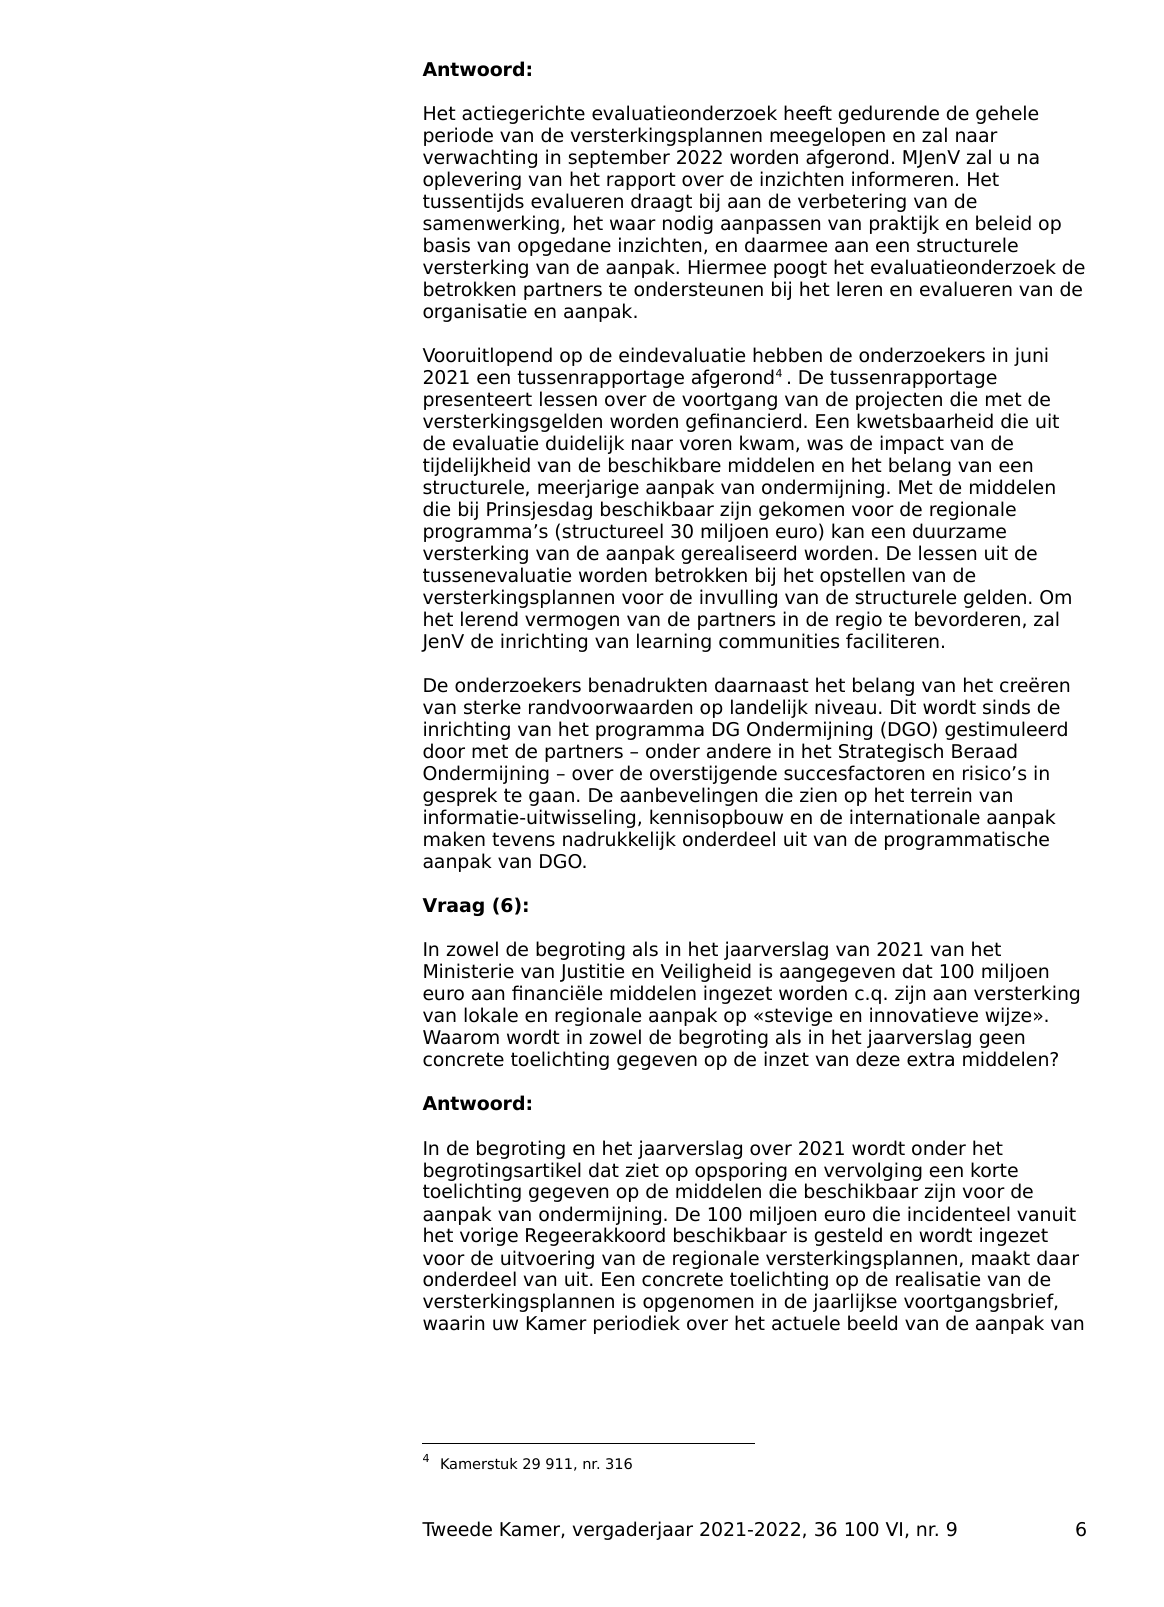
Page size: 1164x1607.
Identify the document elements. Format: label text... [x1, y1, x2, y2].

text In de begroting en het jaarverslag over 2021 wordt onder het begrotingsartikel dat ziet op opsporing en vervolging een korte toelichting gegeven op de middelen die beschikbaar zijn voor de aanpak van ondermijning. De 100 miljoen euro die incidenteel vanuit het vorige Regeerakkoord beschikbaar is gesteld en wordt ingezet voor de uitvoering van de regionale versterkingsplannen, maakt daar onderdeel van uit. Een concrete toelichting op de realisatie van de versterkingsplannen is opgenomen in de jaarlijkse voortgangsbrief, waarin uw Kamer periodiek over het actuele beeld van de aanpak van [422, 1137, 1087, 1335]
subtitle Antwoord: [422, 59, 1087, 81]
text De onderzoekers benadrukten daarnaast het belang van het creëren van sterke randvoorwaarden op landelijk niveau. Dit wordt sinds de inrichting van het programma DG Ondermijning (DGO) gestimuleerd door met de partners – onder andere in het Strategisch Beraad Ondermijning – over de overstijgende succesfactoren en risico’s in gesprek te gaan. De aanbevelingen die zien op het terrein van informatie-uitwisseling, kennisopbouw en de internationale aanpak maken tevens nadrukkelijk onderdeel uit van de programmatische aanpak van DGO. [422, 675, 1087, 873]
text Kamerstuk 29 911, nr. 316 [422, 1452, 1087, 1474]
subtitle Antwoord: [422, 1093, 1087, 1115]
text Vooruitlopend op de eindevaluatie hebben de onderzoekers in juni 2021 een tussenrapportage afgerond. De tussenrapportage presenteert lessen over de voortgang van de projecten die met de versterkingsgelden worden gefinancierd. Een kwetsbaarheid die uit de evaluatie duidelijk naar voren kwam, was de impact van de tijdelijkheid van de beschikbare middelen en het belang van een structurele, meerjarige aanpak van ondermijning. Met de middelen die bij Prinsjesdag beschikbaar zijn gekomen voor de regionale programma’s (structureel 30 miljoen euro) kan een duurzame versterking van de aanpak gerealiseerd worden. De lessen uit de tussenevaluatie worden betrokken bij het opstellen van de versterkingsplannen voor de invulling van de structurele gelden. Om het lerend vermogen van de partners in de regio te bevorderen, zal JenV de inrichting van learning communities faciliteren. [422, 345, 1087, 653]
subtitle Vraag (6): [422, 895, 1087, 917]
text In zowel de begroting als in het jaarverslag van 2021 van het Ministerie van Justitie en Veiligheid is aangegeven dat 100 miljoen euro aan financiële middelen ingezet worden c.q. zijn aan versterking van lokale en regionale aanpak op «stevige en innovatieve wijze». Waarom wordt in zowel de begroting als in het jaarverslag geen concrete toelichting gegeven op de inzet van deze extra middelen? [422, 939, 1087, 1071]
text Het actiegerichte evaluatieonderzoek heeft gedurende de gehele periode van de versterkingsplannen meegelopen en zal naar verwachting in september 2022 worden afgerond. MJenV zal u na oplevering van het rapport over de inzichten informeren. Het tussentijds evalueren draagt bij aan de verbetering van de samenwerking, het waar nodig aanpassen van praktijk en beleid op basis van opgedane inzichten, en daarmee aan een structurele versterking van de aanpak. Hiermee poogt het evaluatieonderzoek de betrokken partners te ondersteunen bij het leren en evalueren van de organisatie en aanpak. [422, 103, 1087, 323]
